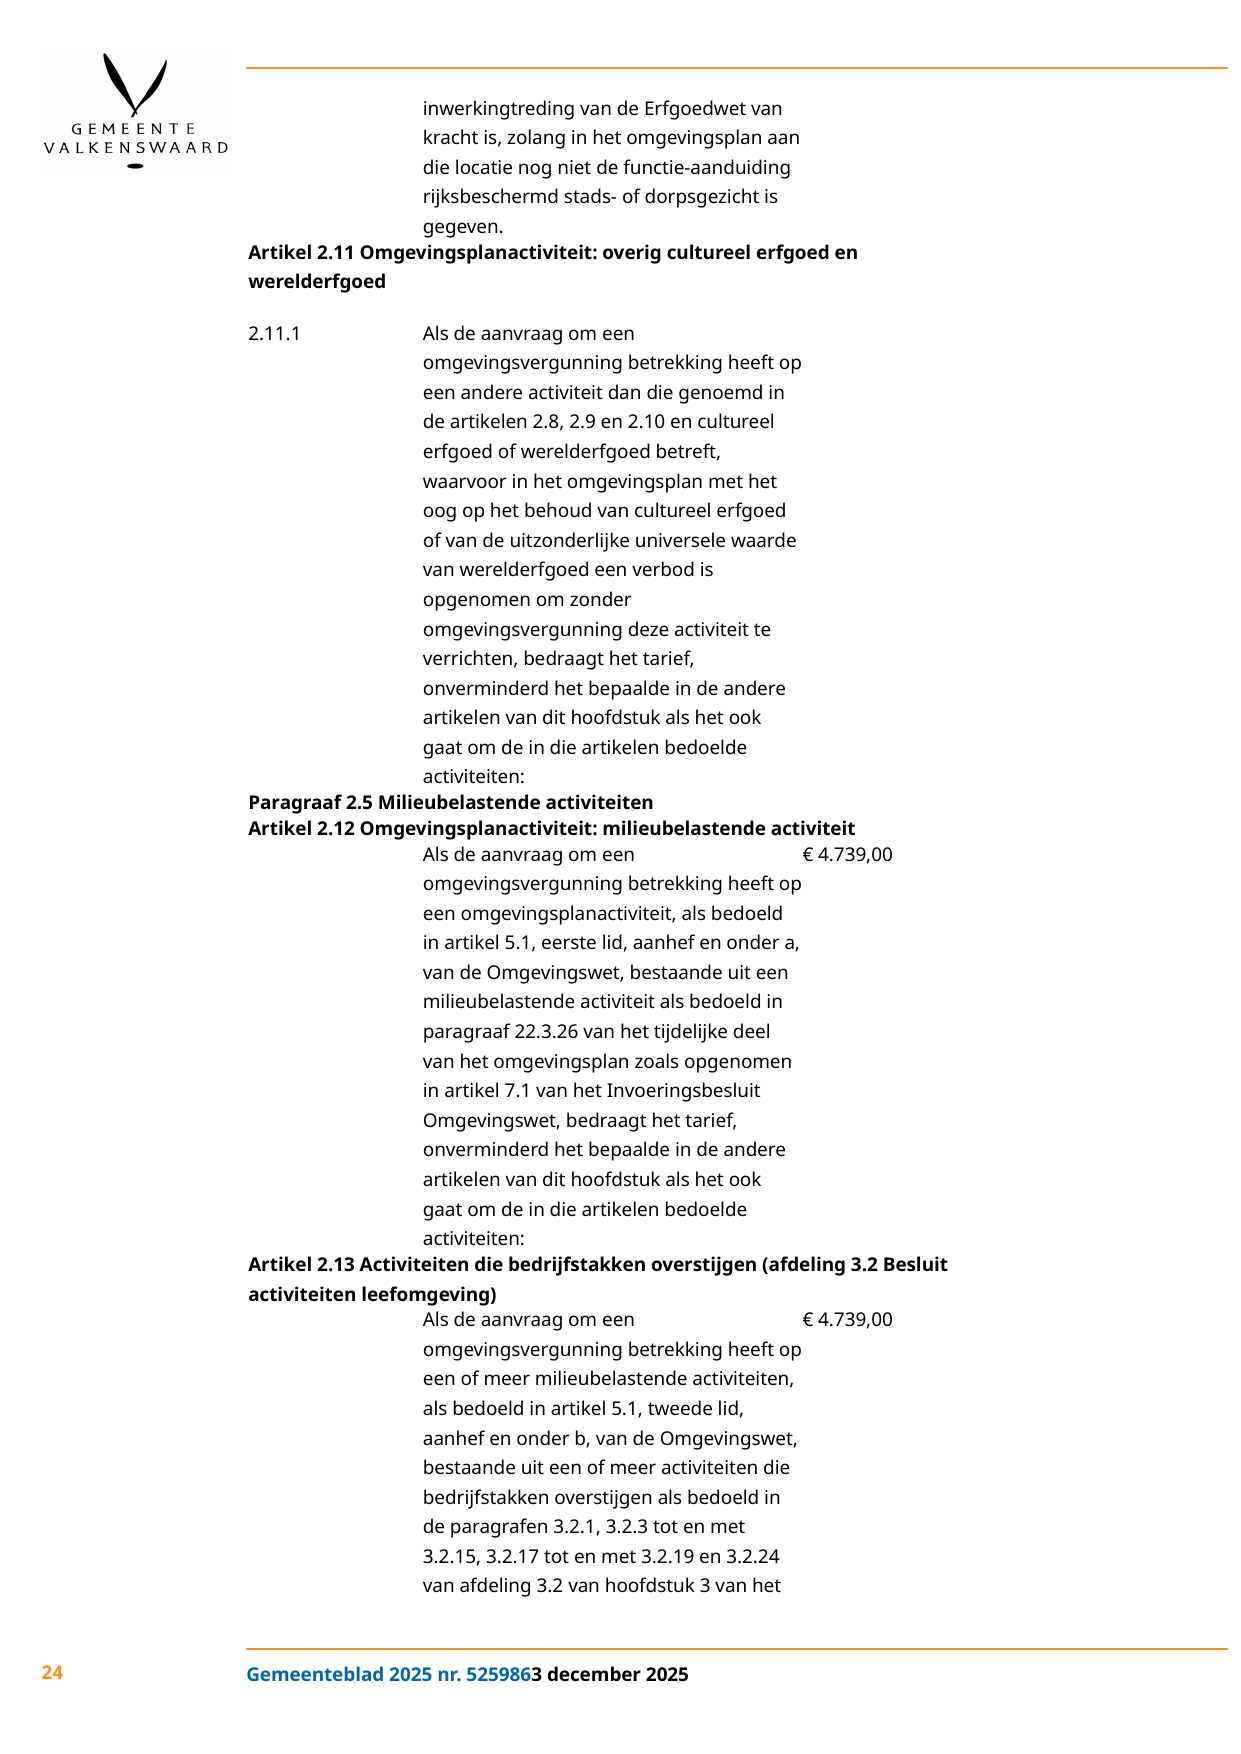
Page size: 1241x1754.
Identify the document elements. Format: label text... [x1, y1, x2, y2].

table_cell [802, 294, 977, 320]
table_cell [802, 320, 977, 789]
table_cell [248, 841, 423, 1251]
table_cell [802, 95, 977, 239]
table_cell [248, 294, 423, 320]
table_cell [423, 294, 802, 320]
table_cell Paragraaf 2.5 Milieubelastende activiteiten [248, 789, 1152, 815]
table_cell [977, 841, 1152, 1251]
table_cell [248, 95, 423, 239]
table_cell [248, 1306, 423, 1598]
table_cell [977, 1306, 1152, 1598]
table_cell inwerkingtreding van de Erfgoedwet van kracht is, zolang in het omgevingsplan aan die locatie nog niet de functie-aanduiding rijksbeschermd stads- of dorpsgezicht is gegeven. [423, 95, 802, 239]
table_cell € 4.739,00 [802, 841, 977, 1251]
table_cell [977, 95, 1152, 239]
table_cell Als de aanvraag om een omgevingsvergunning betrekking heeft op een andere activiteit dan die genoemd in de artikelen 2.8, 2.9 en 2.10 en cultureel erfgoed of werelderfgoed betreft, waarvoor in het omgevingsplan met het oog op het behoud van cultureel erfgoed of van de uitzonderlijke universele waarde van werelderfgoed een verbod is opgenomen om zonder omgevingsvergunning deze activiteit te verrichten, bedraagt het tarief, onverminderd het bepaalde in de andere artikelen van dit hoofdstuk als het ook gaat om de in die artikelen bedoelde activiteiten: [423, 320, 802, 789]
table_cell 2.11.1 [248, 320, 423, 789]
table_cell [977, 320, 1152, 789]
picture [41, 47, 231, 172]
table_cell [977, 294, 1152, 320]
table_cell Als de aanvraag om een omgevingsvergunning betrekking heeft op een of meer milieubelastende activiteiten, als bedoeld in artikel 5.1, tweede lid, aanhef en onder b, van de Omgevingswet, bestaande uit een of meer activiteiten die bedrijfstakken overstijgen als bedoeld in de paragrafen 3.2.1, 3.2.3 tot en met 3.2.15, 3.2.17 tot en met 3.2.19 en 3.2.24 van afdeling 3.2 van hoofdstuk 3 van het [423, 1306, 802, 1598]
table_cell Artikel 2.13 Activiteiten die bedrijfstakken overstijgen (afdeling 3.2 Besluit activiteiten leefomgeving) [248, 1251, 977, 1306]
table_cell Artikel 2.11 Omgevingsplanactiviteit: overig cultureel erfgoed en werelderfgoed [248, 239, 977, 294]
table_cell € 4.739,00 [802, 1306, 977, 1598]
table_cell Als de aanvraag om een omgevingsvergunning betrekking heeft op een omgevingsplanactiviteit, als bedoeld in artikel 5.1, eerste lid, aanhef en onder a, van de Omgevingswet, bestaande uit een milieubelastende activiteit als bedoeld in paragraaf 22.3.26 van het tijdelijke deel van het omgevingsplan zoals opgenomen in artikel 7.1 van het Invoeringsbesluit Omgevingswet, bedraagt het tarief, onverminderd het bepaalde in de andere artikelen van dit hoofdstuk als het ook gaat om de in die artikelen bedoelde activiteiten: [423, 841, 802, 1251]
table_cell Artikel 2.12 Omgevingsplanactiviteit: milieubelastende activiteit [248, 815, 977, 841]
